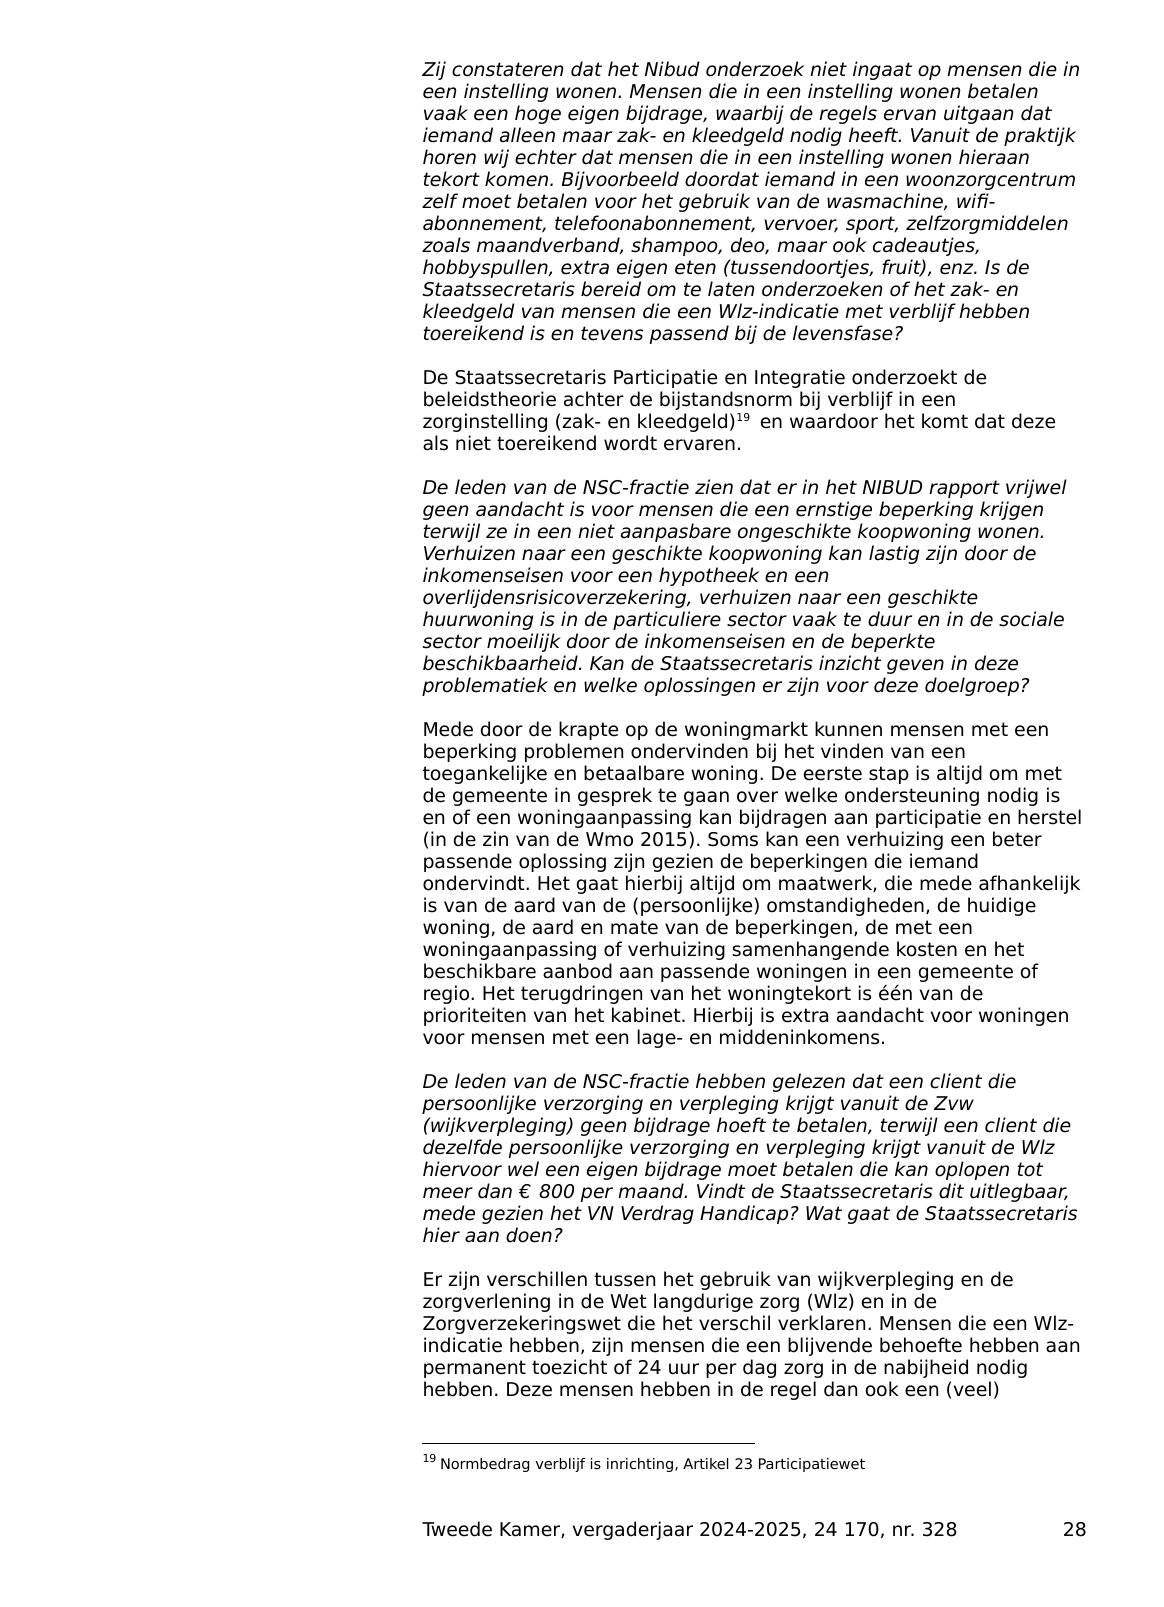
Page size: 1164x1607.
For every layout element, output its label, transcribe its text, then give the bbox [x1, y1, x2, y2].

text Normbedrag verblijf is inrichting, Artikel 23 Participatiewet [422, 1452, 1087, 1474]
text Er zijn verschillen tussen het gebruik van wijkverpleging en de zorgverlening in de Wet langdurige zorg (Wlz) en in de Zorgverzekeringswet die het verschil verklaren. Mensen die een Wlz-indicatie hebben, zijn mensen die een blijvende behoefte hebben aan permanent toezicht of 24 uur per dag zorg in de nabijheid nodig hebben. Deze mensen hebben in de regel dan ook een (veel) [422, 1269, 1087, 1401]
text De leden van de NSC-fractie hebben gelezen dat een client die persoonlijke verzorging en verpleging krijgt vanuit de Zvw (wijkverpleging) geen bijdrage hoeft te betalen, terwijl een client die dezelfde persoonlijke verzorging en verpleging krijgt vanuit de Wlz hiervoor wel een eigen bijdrage moet betalen die kan oplopen tot meer dan € 800 per maand. Vindt de Staatssecretaris dit uitlegbaar, mede gezien het VN Verdrag Handicap? Wat gaat de Staatssecretaris hier aan doen? [422, 1071, 1087, 1247]
text Zij constateren dat het Nibud onderzoek niet ingaat op mensen die in een instelling wonen. Mensen die in een instelling wonen betalen vaak een hoge eigen bijdrage, waarbij de regels ervan uitgaan dat iemand alleen maar zak- en kleedgeld nodig heeft. Vanuit de praktijk horen wij echter dat mensen die in een instelling wonen hieraan tekort komen. Bijvoorbeeld doordat iemand in een woonzorgcentrum zelf moet betalen voor het gebruik van de wasmachine, wifi-abonnement, telefoonabonnement, vervoer, sport, zelfzorgmiddelen zoals maandverband, shampoo, deo, maar ook cadeautjes, hobbyspullen, extra eigen eten (tussendoortjes, fruit), enz. Is de Staatssecretaris bereid om te laten onderzoeken of het zak- en kleedgeld van mensen die een Wlz-indicatie met verblijf hebben toereikend is en tevens passend bij de levensfase? [422, 59, 1087, 345]
text Mede door de krapte op de woningmarkt kunnen mensen met een beperking problemen ondervinden bij het vinden van een toegankelijke en betaalbare woning. De eerste stap is altijd om met de gemeente in gesprek te gaan over welke ondersteuning nodig is en of een woningaanpassing kan bijdragen aan participatie en herstel (in de zin van de Wmo 2015). Soms kan een verhuizing een beter passende oplossing zijn gezien de beperkingen die iemand ondervindt. Het gaat hierbij altijd om maatwerk, die mede afhankelijk is van de aard van de (persoonlijke) omstandigheden, de huidige woning, de aard en mate van de beperkingen, de met een woningaanpassing of verhuizing samenhangende kosten en het beschikbare aanbod aan passende woningen in een gemeente of regio. Het terugdringen van het woningtekort is één van de prioriteiten van het kabinet. Hierbij is extra aandacht voor woningen voor mensen met een lage- en middeninkomens. [422, 719, 1087, 1049]
text De Staatssecretaris Participatie en Integratie onderzoekt de beleidstheorie achter de bijstandsnorm bij verblijf in een zorginstelling (zak- en kleedgeld) en waardoor het komt dat deze als niet toereikend wordt ervaren. [422, 367, 1087, 455]
text De leden van de NSC-fractie zien dat er in het NIBUD rapport vrijwel geen aandacht is voor mensen die een ernstige beperking krijgen terwijl ze in een niet aanpasbare ongeschikte koopwoning wonen. Verhuizen naar een geschikte koopwoning kan lastig zijn door de inkomenseisen voor een hypotheek en een overlijdensrisicoverzekering, verhuizen naar een geschikte huurwoning is in de particuliere sector vaak te duur en in de sociale sector moeilijk door de inkomenseisen en de beperkte beschikbaarheid. Kan de Staatssecretaris inzicht geven in deze problematiek en welke oplossingen er zijn voor deze doelgroep? [422, 477, 1087, 697]
